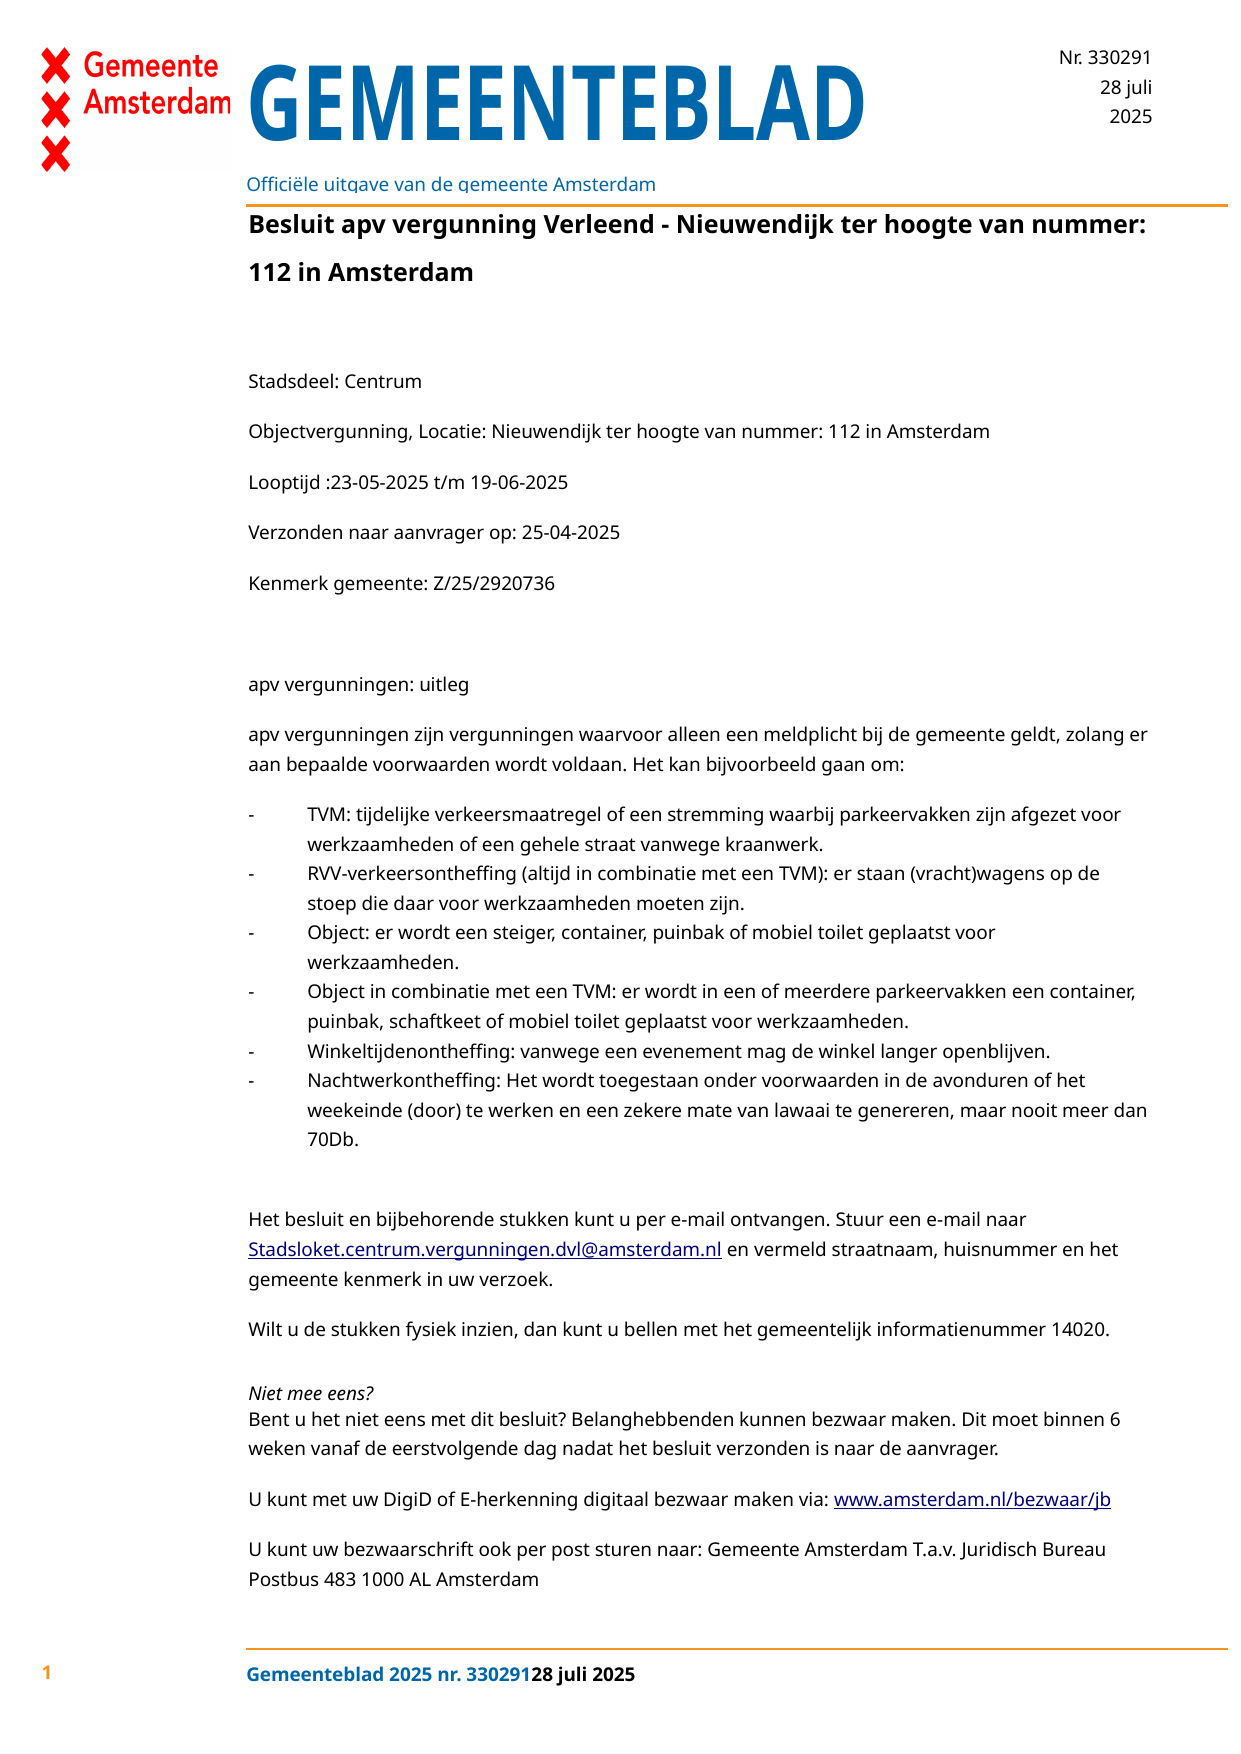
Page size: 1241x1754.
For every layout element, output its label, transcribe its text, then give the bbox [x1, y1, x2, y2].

text Verzonden naar aanvrager op: 25-04-2025 [248, 519, 1152, 545]
list TVM: tijdelijke verkeersmaatregel of een stremming waarbij parkeervakken zijn afgezet voor werkzaamheden of een gehele straat vanwege kraanwerk. [248, 801, 1152, 857]
text Besluit apv vergunning Verleend - Nieuwendijk ter hoogte van nummer: 112 in Amsterdam [248, 207, 1152, 288]
text Objectvergunning, Locatie: Nieuwendijk ter hoogte van nummer: 112 in Amsterdam [248, 419, 1152, 444]
text Niet mee eens? [248, 1380, 1152, 1406]
list Winkeltijdenontheffing: vanwege een evenement mag de winkel langer openblijven. [248, 1038, 1152, 1064]
text U kunt uw bezwaarschrift ook per post sturen naar: Gemeente Amsterdam T.a.v. Juridisch Bureau Postbus 483 1000 AL Amsterdam [248, 1536, 1152, 1592]
text Kenmerk gemeente: Z/25/2920736 [248, 570, 1152, 596]
list Object in combinatie met een TVM: er wordt in een of meerdere parkeervakken een container, puinbak, schaftkeet of mobiel toilet geplaatst voor werkzaamheden. [248, 979, 1152, 1034]
text Wilt u de stukken fysiek inzien, dan kunt u bellen met het gemeentelijk informatienummer 14020. [248, 1316, 1152, 1342]
list RVV-verkeersontheffing (altijd in combinatie met een TVM): er staan (vracht)wagens op de stoep die daar voor werkzaamheden moeten zijn. [248, 860, 1152, 916]
text apv vergunningen: uitleg [248, 671, 1152, 697]
text Stadsdeel: Centrum [248, 368, 1152, 394]
text U kunt met uw DigiD of E-herkenning digitaal bezwaar maken via: www.amsterdam.nl/bezwaar/jb [248, 1486, 1152, 1512]
list Nachtwerkontheffing: Het wordt toegestaan onder voorwaarden in de avonduren of het weekeinde (door) te werken en een zekere mate van lawaai te genereren, maar nooit meer dan 70Db. [248, 1067, 1152, 1152]
text Looptijd :23-05-2025 t/m 19-06-2025 [248, 469, 1152, 495]
text apv vergunningen zijn vergunningen waarvoor alleen een meldplicht bij de gemeente geldt, zolang er aan bepaalde voorwaarden wordt voldaan. Het kan bijvoorbeeld gaan om: [248, 721, 1152, 777]
picture [41, 47, 231, 172]
text Het besluit en bijbehorende stukken kunt u per e-mail ontvangen. Stuur een e-mail naar Stadsloket.centrum.vergunningen.dvl@amsterdam.nl en vermeld straatnaam, huisnummer en het gemeente kenmerk in uw verzoek. [248, 1207, 1152, 1292]
list Object: er wordt een steiger, container, puinbak of mobiel toilet geplaatst voor werkzaamheden. [248, 919, 1152, 975]
text Bent u het niet eens met dit besluit? Belanghebbenden kunnen bezwaar maken. Dit moet binnen 6 weken vanaf de eerstvolgende dag nadat het besluit verzonden is naar de aanvrager. [248, 1406, 1152, 1461]
